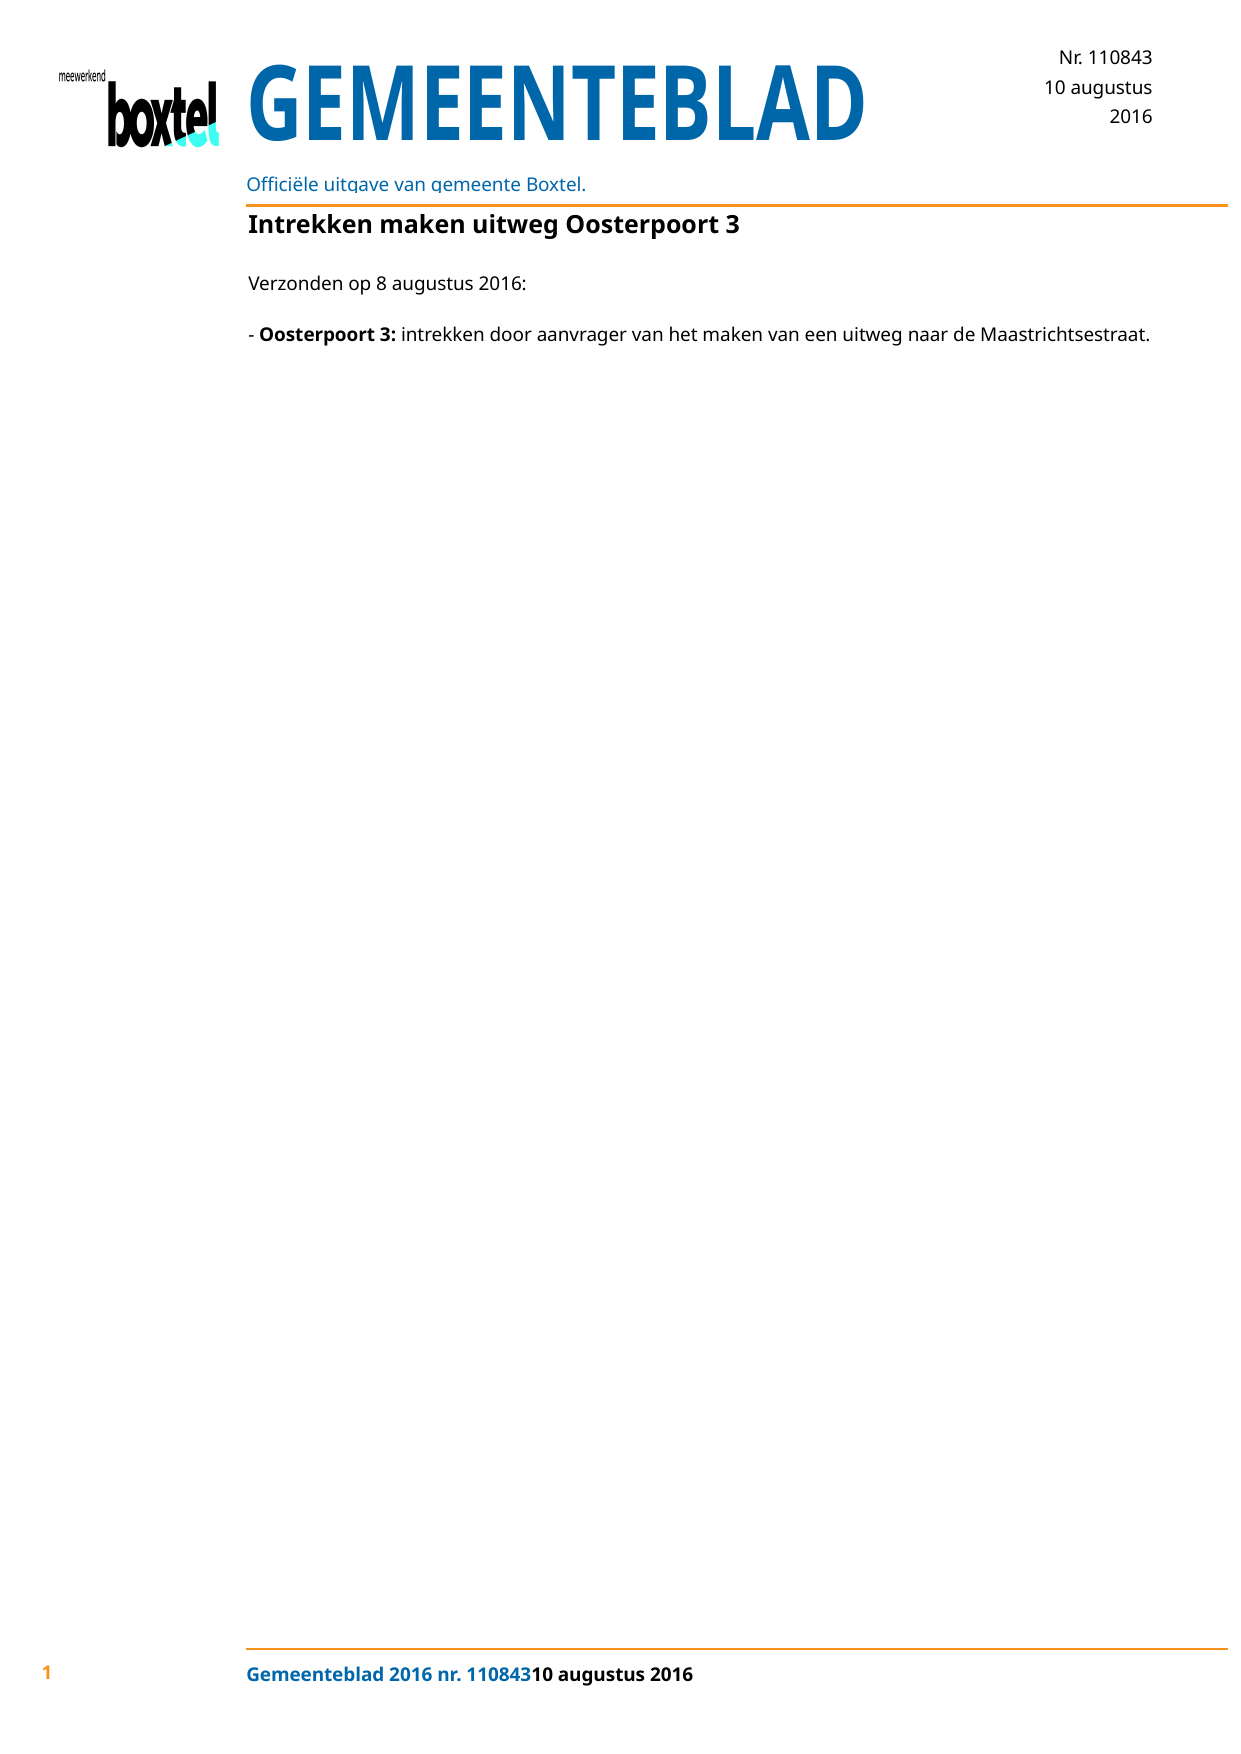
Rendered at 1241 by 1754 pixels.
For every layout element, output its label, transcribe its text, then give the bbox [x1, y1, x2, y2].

text - Oosterpoort 3: intrekken door aanvrager van het maken van een uitweg naar de Maastrichtsestraat. [248, 321, 1152, 346]
text Verzonden op 8 augustus 2016: [248, 270, 1152, 296]
text Intrekken maken uitweg Oosterpoort 3 [248, 207, 1152, 241]
picture [41, 47, 231, 172]
